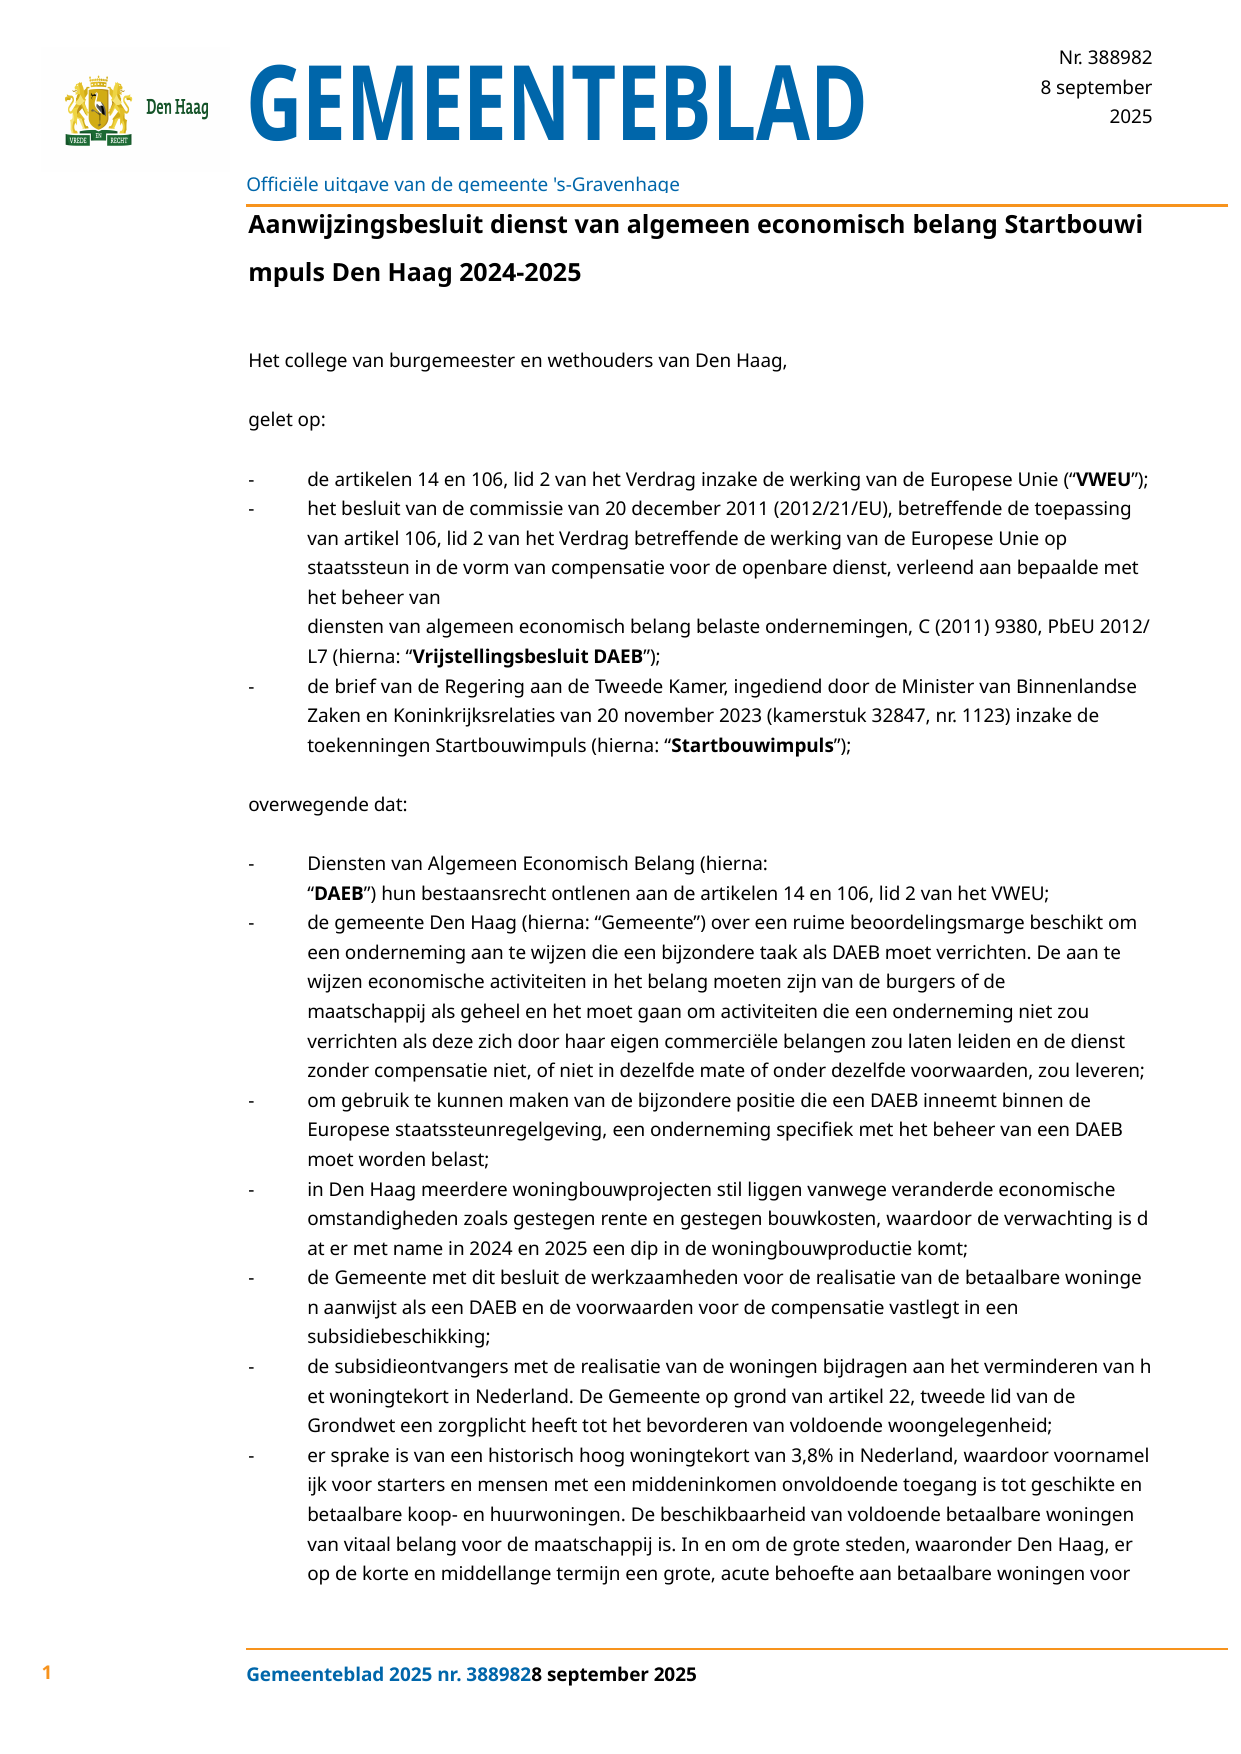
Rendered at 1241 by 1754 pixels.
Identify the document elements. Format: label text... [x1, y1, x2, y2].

list de brief van de Regering aan de Tweede Kamer, ingediend door de Minister van Binnenlandse Zaken en Koninkrijksrelaties van 20 november 2023 (kamerstuk 32847, nr. 1123) inzake de toekenningen Startbouwimpuls (hierna: “Startbouwimpuls”); [248, 673, 1152, 758]
list in Den Haag meerdere woningbouwprojecten stil liggen vanwege veranderde economische omstandigheden zoals gestegen rente en gestegen bouwkosten, waardoor de verwachting is dat er met name in 2024 en 2025 een dip in de woningbouwproductie komt; [248, 1176, 1152, 1261]
list Diensten van Algemeen Economisch Belang (hierna: “DAEB”) hun bestaansrecht ontlenen aan de artikelen 14 en 106, lid 2 van het VWEU; [248, 850, 1152, 906]
list de gemeente Den Haag (hierna: “Gemeente”) over een ruime beoordelingsmarge beschikt om een onderneming aan te wijzen die een bijzondere taak als DAEB moet verrichten. De aan te wijzen economische activiteiten in het belang moeten zijn van de burgers of de maatschappij als geheel en het moet gaan om activiteiten die een onderneming niet zou verrichten als deze zich door haar eigen commerciële belangen zou laten leiden en de dienst zonder compensatie niet, of niet in dezelfde mate of onder dezelfde voorwaarden, zou leveren; [248, 909, 1152, 1083]
text overwegende dat: [248, 791, 1152, 817]
list de artikelen 14 en 106, lid 2 van het Verdrag inzake de werking van de Europese Unie (“VWEU”); [248, 466, 1152, 492]
text gelet op: [248, 407, 1152, 432]
list het besluit van de commissie van 20 december 2011 (2012/21/EU), betreffende de toepassing van artikel 106, lid 2 van het Verdrag betreffende de werking van de Europese Unie op staatssteun in de vorm van compensatie voor de openbare dienst, verleend aan bepaalde met het beheer van diensten van algemeen economisch belang belaste ondernemingen, C (2011) 9380, PbEU 2012/ L7 (hierna: “Vrijstellingsbesluit DAEB”); [248, 495, 1152, 669]
text Aanwijzingsbesluit dienst van algemeen economisch belang Startbouwimpuls Den Haag 2024-2025 [248, 207, 1152, 288]
list er sprake is van een historisch hoog woningtekort van 3,8% in Nederland, waardoor voornamelijk voor starters en mensen met een middeninkomen onvoldoende toegang is tot geschikte en betaalbare koop- en huurwoningen. De beschikbaarheid van voldoende betaalbare woningen van vitaal belang voor de maatschappij is. In en om de grote steden, waaronder Den Haag, er op de korte en middellange termijn een grote, acute behoefte aan betaalbare woningen voor [248, 1442, 1152, 1586]
list de Gemeente met dit besluit de werkzaamheden voor de realisatie van de betaalbare woningen aanwijst als een DAEB en de voorwaarden voor de compensatie vastlegt in een subsidiebeschikking; [248, 1264, 1152, 1349]
list om gebruik te kunnen maken van de bijzondere positie die een DAEB inneemt binnen de Europese staatssteunregelgeving, een onderneming specifiek met het beheer van een DAEB moet worden belast; [248, 1087, 1152, 1172]
picture [41, 47, 231, 172]
list de subsidieontvangers met de realisatie van de woningen bijdragen aan het verminderen van het woningtekort in Nederland. De Gemeente op grond van artikel 22, tweede lid van de Grondwet een zorgplicht heeft tot het bevorderen van voldoende woongelegenheid; [248, 1353, 1152, 1438]
text Het college van burgemeester en wethouders van Den Haag, [248, 347, 1152, 373]
